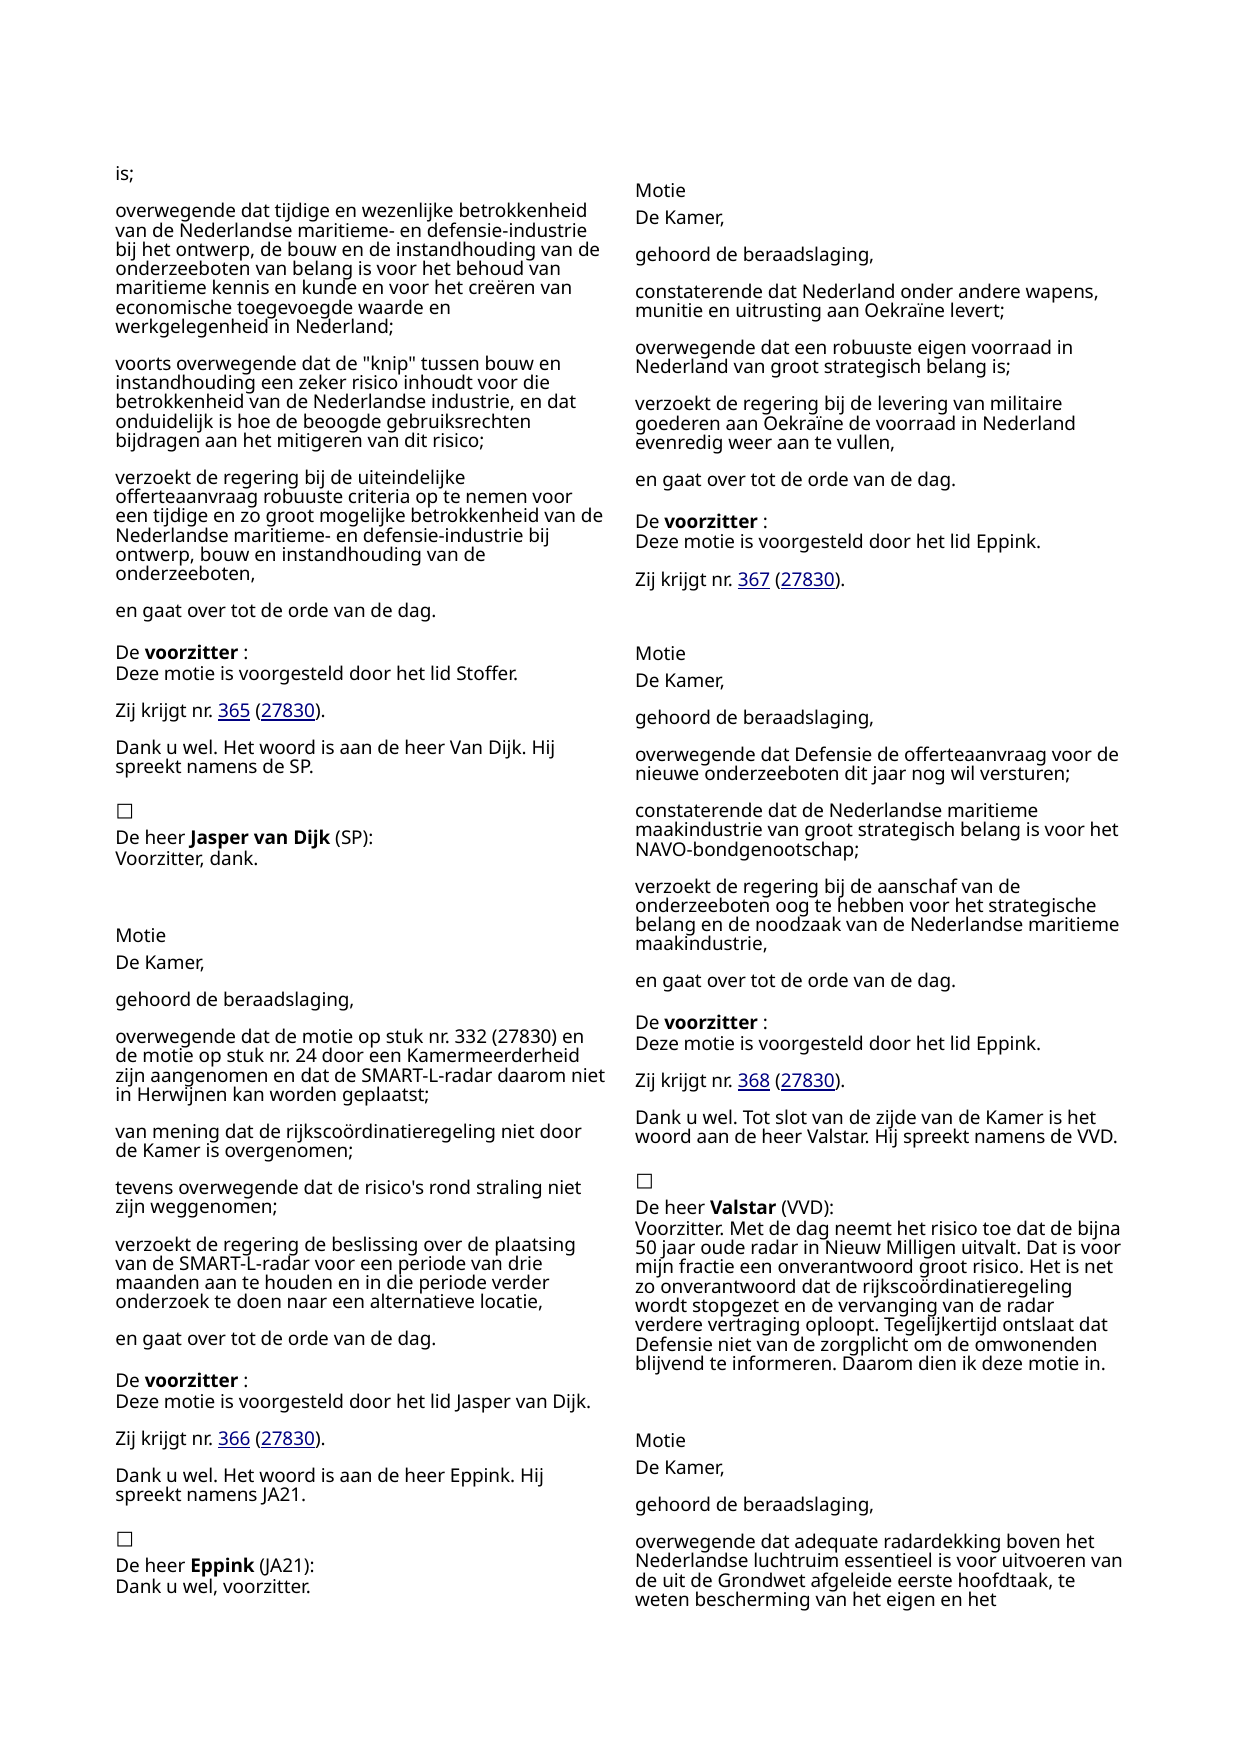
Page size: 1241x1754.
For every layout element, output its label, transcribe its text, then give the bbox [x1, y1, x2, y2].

text Deze motie is voorgesteld door het lid Eppink. [635, 1035, 1125, 1054]
text Deze motie is voorgesteld door het lid Jasper van Dijk. [115, 1393, 605, 1412]
text verzoekt de regering bij de levering van militaire goederen aan Oekraïne de voorraad in Nederland evenredig weer aan te vullen, [635, 395, 1125, 453]
text Zij krijgt nr. 366 (27830). [115, 1430, 605, 1449]
text Zij krijgt nr. 368 (27830). [635, 1072, 1125, 1091]
text gehoord de beraadslaging, [635, 709, 1125, 728]
text ⬜ [635, 1168, 1125, 1194]
text overwegende dat adequate radardekking boven het Nederlandse luchtruim essentieel is voor uitvoeren van de uit de Grondwet afgeleide eerste hoofdtaak, te weten bescherming van het eigen en het [635, 1533, 1125, 1610]
text en gaat over tot de orde van de dag. [635, 471, 1125, 490]
text De Kamer, [635, 672, 1125, 691]
text constaterende dat Nederland onder andere wapens, munitie en uitrusting aan Oekraïne levert; [635, 283, 1125, 321]
text De heer Jasper van Dijk (SP): [115, 824, 605, 850]
text en gaat over tot de orde van de dag. [635, 972, 1125, 992]
text Motie [635, 1428, 1125, 1453]
text voorts overwegende dat de "knip" tussen bouw en instandhouding een zeker risico inhoudt voor die betrokkenheid van de Nederlandse industrie, en dat onduidelijk is hoe de beoogde gebruiksrechten bijdragen aan het mitigeren van dit risico; [115, 355, 605, 451]
text gehoord de beraadslaging, [635, 1496, 1125, 1516]
text is; [115, 165, 605, 184]
text en gaat over tot de orde van de dag. [115, 602, 605, 622]
text Dank u wel. Tot slot van de zijde van de Kamer is het woord aan de heer Valstar. Hij spreekt namens de VVD. [635, 1109, 1125, 1148]
text Dank u wel. Het woord is aan de heer Van Dijk. Hij spreekt namens de SP. [115, 739, 605, 778]
text overwegende dat tijdige en wezenlijke betrokkenheid van de Nederlandse maritieme- en defensie-industrie bij het ontwerp, de bouw en de instandhouding van de onderzeeboten van belang is voor het behoud van maritieme kennis en kunde en voor het creëren van economische toegevoegde waarde en werkgelegenheid in Nederland; [115, 202, 605, 337]
text ⬜ [115, 1526, 605, 1552]
text ⬜ [115, 798, 605, 824]
text Motie [635, 640, 1125, 666]
text De voorzitter : [115, 639, 605, 665]
text Motie [635, 177, 1125, 203]
text Zij krijgt nr. 365 (27830). [115, 702, 605, 721]
text Voorzitter, dank. [115, 850, 605, 869]
text Voorzitter. Met de dag neemt het risico toe dat de bijna 50 jaar oude radar in Nieuw Milligen uitvalt. Dat is voor mijn fractie een onverantwoord groot risico. Het is net zo onverantwoord dat de rijkscoördinatieregeling wordt stopgezet en de vervanging van de radar verdere vertraging oploopt. Tegelijkertijd ontslaat dat Defensie niet van de zorgplicht om de omwonenden blijvend te informeren. Daarom dien ik deze motie in. [635, 1220, 1125, 1374]
text overwegende dat de motie op stuk nr. 332 (27830) en de motie op stuk nr. 24 door een Kamermeerderheid zijn aangenomen en dat de SMART-L-radar daarom niet in Herwijnen kan worden geplaatst; [115, 1028, 605, 1105]
text verzoekt de regering bij de uiteindelijke offerteaanvraag robuuste criteria op te nemen voor een tijdige en zo groot mogelijke betrokkenheid van de Nederlandse maritieme- en defensie-industrie bij ontwerp, bouw en instandhouding van de onderzeeboten, [115, 469, 605, 584]
text De Kamer, [635, 209, 1125, 228]
text De Kamer, [115, 954, 605, 973]
text De voorzitter : [635, 508, 1125, 533]
text constaterende dat de Nederlandse maritieme maakindustrie van groot strategisch belang is voor het NAVO-bondgenootschap; [635, 802, 1125, 860]
text Deze motie is voorgesteld door het lid Eppink. [635, 533, 1125, 553]
text gehoord de beraadslaging, [115, 991, 605, 1011]
text Dank u wel, voorzitter. [115, 1578, 605, 1597]
text De voorzitter : [635, 1009, 1125, 1035]
text De voorzitter : [115, 1367, 605, 1393]
text van mening dat de rijkscoördinatieregeling niet door de Kamer is overgenomen; [115, 1123, 605, 1162]
text Zij krijgt nr. 367 (27830). [635, 571, 1125, 590]
text gehoord de beraadslaging, [635, 246, 1125, 265]
text tevens overwegende dat de risico's rond straling niet zijn weggenomen; [115, 1179, 605, 1218]
text verzoekt de regering bij de aanschaf van de onderzeeboten oog te hebben voor het strategische belang en de noodzaak van de Nederlandse maritieme maakindustrie, [635, 878, 1125, 955]
text De heer Valstar (VVD): [635, 1194, 1125, 1220]
text Dank u wel. Het woord is aan de heer Eppink. Hij spreekt namens JA21. [115, 1467, 605, 1506]
text verzoekt de regering de beslissing over de plaatsing van de SMART-L-radar voor een periode van drie maanden aan te houden en in die periode verder onderzoek te doen naar een alternatieve locatie, [115, 1236, 605, 1313]
text De Kamer, [635, 1459, 1125, 1478]
text De heer Eppink (JA21): [115, 1552, 605, 1578]
text overwegende dat een robuuste eigen voorraad in Nederland van groot strategisch belang is; [635, 339, 1125, 378]
text Motie [115, 923, 605, 948]
text overwegende dat Defensie de offerteaanvraag voor de nieuwe onderzeeboten dit jaar nog wil versturen; [635, 746, 1125, 784]
text Deze motie is voorgesteld door het lid Stoffer. [115, 665, 605, 684]
text en gaat over tot de orde van de dag. [115, 1330, 605, 1349]
